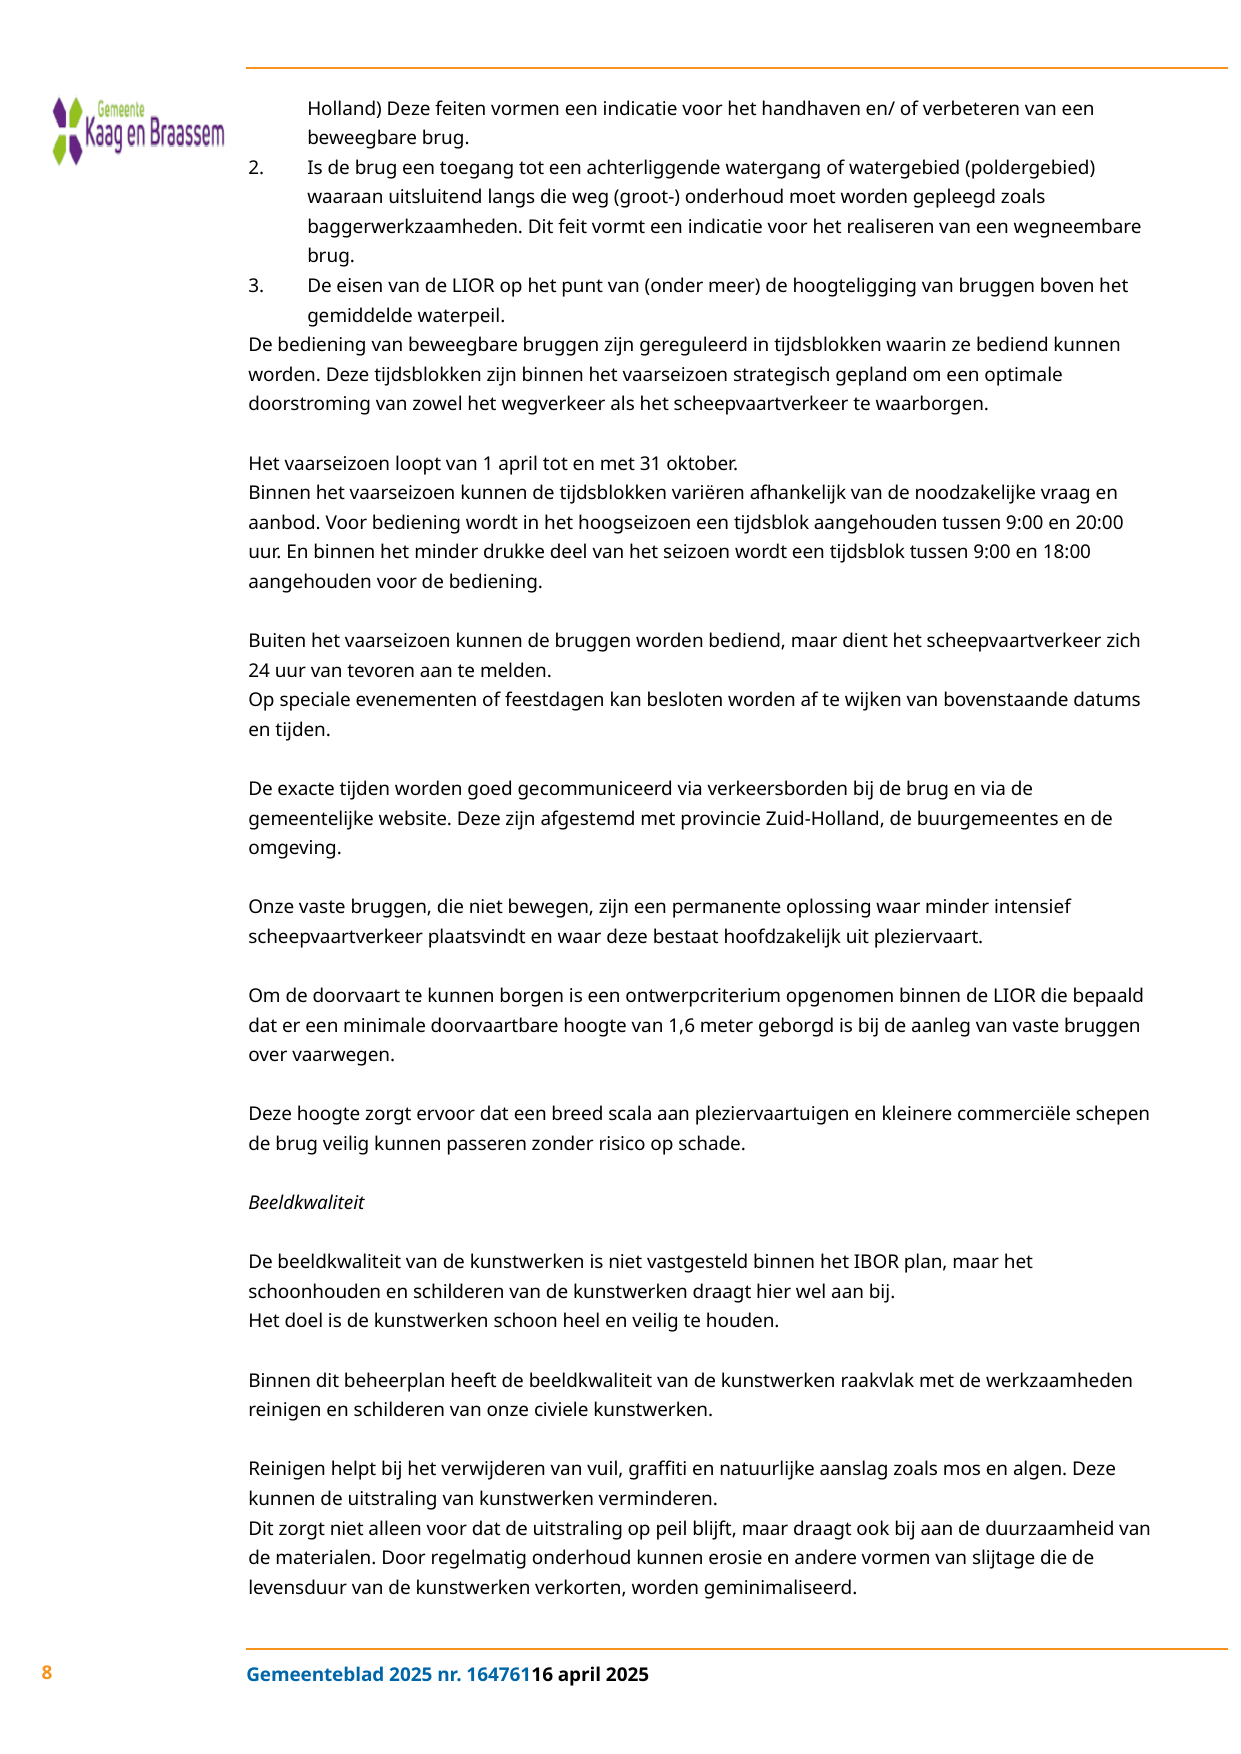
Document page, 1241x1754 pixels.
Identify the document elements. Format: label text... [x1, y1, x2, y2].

text Dit zorgt niet alleen voor dat de uitstraling op peil blijft, maar draagt ook bij aan de duurzaamheid van de materialen. Door regelmatig onderhoud kunnen erosie en andere vormen van slijtage die de levensduur van de kunstwerken verkorten, worden geminimaliseerd. [248, 1515, 1152, 1600]
text Onze vaste bruggen, die niet bewegen, zijn een permanente oplossing waar minder intensief scheepvaartverkeer plaatsvindt en waar deze bestaat hoofdzakelijk uit pleziervaart. [248, 893, 1152, 949]
list Holland) Deze feiten vormen een indicatie voor het handhaven en/ of verbeteren van een beweegbare brug. [248, 95, 1152, 150]
text De exacte tijden worden goed gecommuniceerd via verkeersborden bij de brug en via de gemeentelijke website. Deze zijn afgestemd met provincie Zuid-Holland, de buurgemeentes en de omgeving. [248, 775, 1152, 860]
picture [41, 47, 231, 172]
text Deze hoogte zorgt ervoor dat een breed scala aan pleziervaartuigen en kleinere commerciële schepen de brug veilig kunnen passeren zonder risico op schade. [248, 1101, 1152, 1156]
text Binnen het vaarseizoen kunnen de tijdsblokken variëren afhankelijk van de noodzakelijke vraag en aanbod. Voor bediening wordt in het hoogseizoen een tijdsblok aangehouden tussen 9:00 en 20:00 uur. En binnen het minder drukke deel van het seizoen wordt een tijdsblok tussen 9:00 en 18:00 aangehouden voor de bediening. [248, 479, 1152, 594]
list De eisen van de LIOR op het punt van (onder meer) de hoogteligging van bruggen boven het gemiddelde waterpeil. [248, 272, 1152, 328]
text Binnen dit beheerplan heeft de beeldkwaliteit van de kunstwerken raakvlak met de werkzaamheden reinigen en schilderen van onze civiele kunstwerken. [248, 1367, 1152, 1422]
text Reinigen helpt bij het verwijderen van vuil, graffiti en natuurlijke aanslag zoals mos en algen. Deze kunnen de uitstraling van kunstwerken verminderen. [248, 1456, 1152, 1511]
text Beeldkwaliteit [248, 1189, 1152, 1215]
text Om de doorvaart te kunnen borgen is een ontwerpcriterium opgenomen binnen de LIOR die bepaald dat er een minimale doorvaartbare hoogte van 1,6 meter geborgd is bij de aanleg van vaste bruggen over vaarwegen. [248, 982, 1152, 1067]
text Buiten het vaarseizoen kunnen de bruggen worden bediend, maar dient het scheepvaartverkeer zich 24 uur van tevoren aan te melden. [248, 627, 1152, 683]
text Op speciale evenementen of feestdagen kan besloten worden af te wijken van bovenstaande datums en tijden. [248, 686, 1152, 742]
text De beeldkwaliteit van de kunstwerken is niet vastgesteld binnen het IBOR plan, maar het schoonhouden en schilderen van de kunstwerken draagt hier wel aan bij. [248, 1248, 1152, 1304]
text De bediening van beweegbare bruggen zijn gereguleerd in tijdsblokken waarin ze bediend kunnen worden. Deze tijdsblokken zijn binnen het vaarseizoen strategisch gepland om een optimale doorstroming van zowel het wegverkeer als het scheepvaartverkeer te waarborgen. [248, 331, 1152, 416]
text Het vaarseizoen loopt van 1 april tot en met 31 oktober. [248, 450, 1152, 476]
text Het doel is de kunstwerken schoon heel en veilig te houden. [248, 1308, 1152, 1333]
list Is de brug een toegang tot een achterliggende watergang of watergebied (poldergebied) waaraan uitsluitend langs die weg (groot-) onderhoud moet worden gepleegd zoals baggerwerkzaamheden. Dit feit vormt een indicatie voor het realiseren van een wegneembare brug. [248, 154, 1152, 268]
